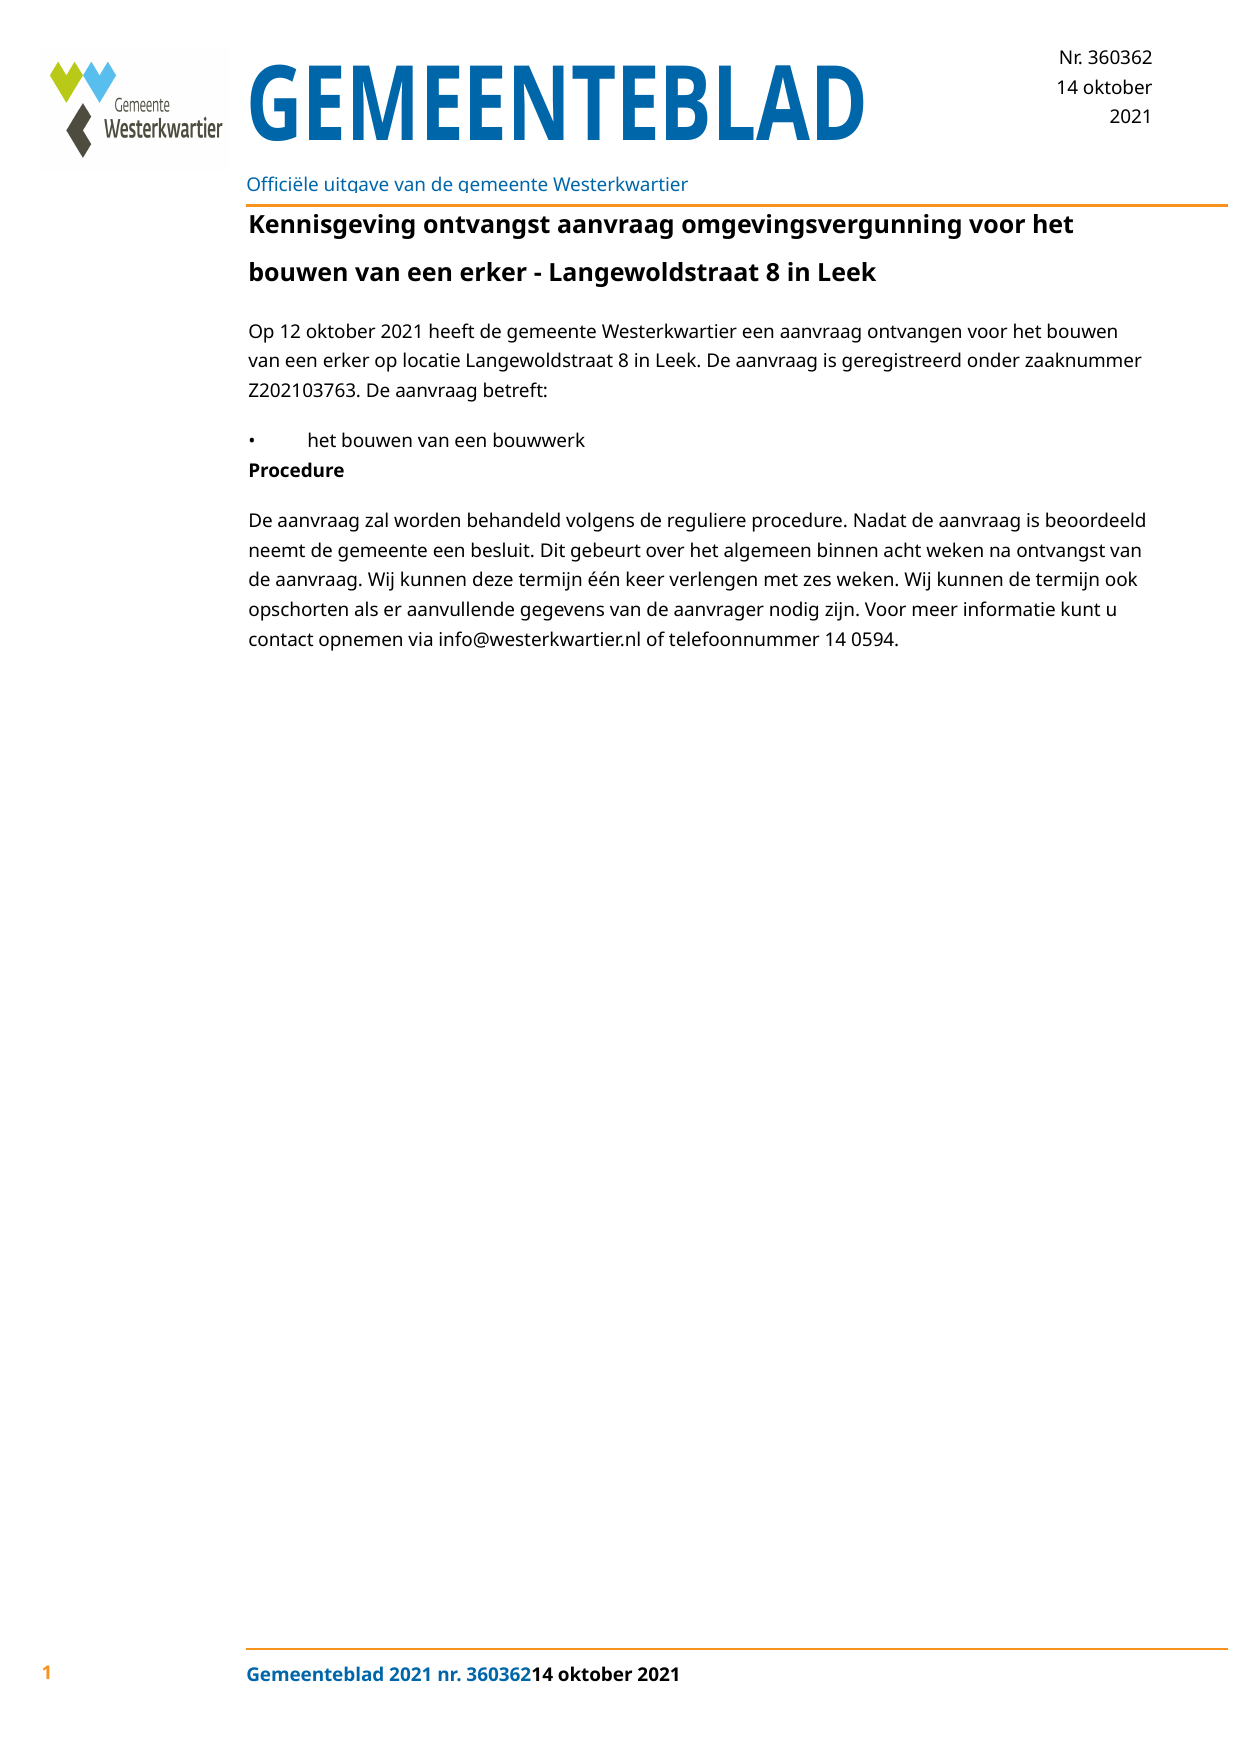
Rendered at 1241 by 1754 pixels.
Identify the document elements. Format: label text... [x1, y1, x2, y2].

text De aanvraag zal worden behandeld volgens de reguliere procedure. Nadat de aanvraag is beoordeeld neemt de gemeente een besluit. Dit gebeurt over het algemeen binnen acht weken na ontvangst van de aanvraag. Wij kunnen deze termijn één keer verlengen met zes weken. Wij kunnen de termijn ook opschorten als er aanvullende gegevens van de aanvrager nodig zijn. Voor meer informatie kunt u contact opnemen via info@westerkwartier.nl of telefoonnummer 14 0594. [248, 507, 1152, 652]
picture [41, 47, 231, 172]
text Kennisgeving ontvangst aanvraag omgevingsvergunning voor het bouwen van een erker - Langewoldstraat 8 in Leek [248, 207, 1152, 288]
text Op 12 oktober 2021 heeft de gemeente Westerkwartier een aanvraag ontvangen voor het bouwen van een erker op locatie Langewoldstraat 8 in Leek. De aanvraag is geregistreerd onder zaaknummer Z202103763. De aanvraag betreft: [248, 318, 1152, 403]
list het bouwen van een bouwwerk [248, 427, 1152, 453]
text Procedure [248, 457, 1152, 483]
